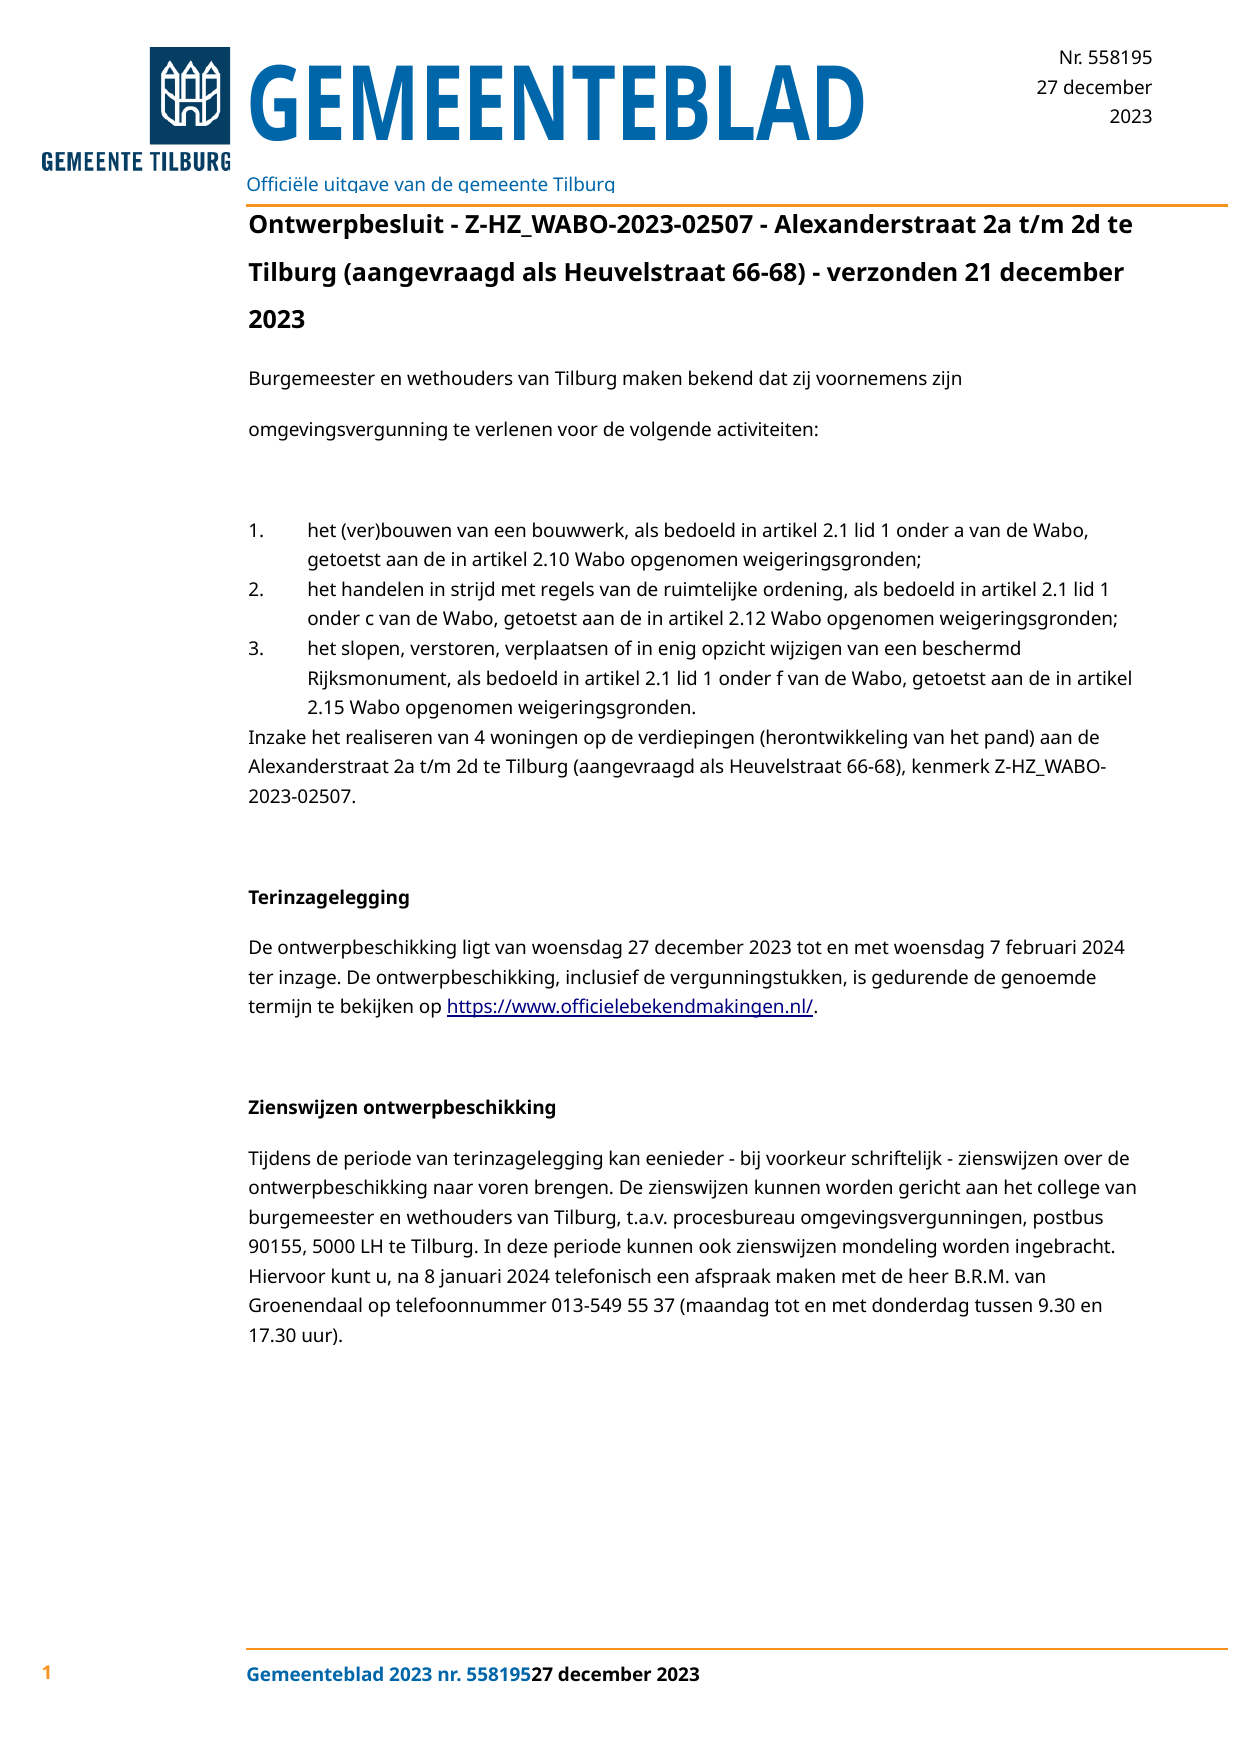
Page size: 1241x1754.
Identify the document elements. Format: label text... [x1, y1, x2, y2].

text Ontwerpbesluit - Z-HZ_WABO-2023-02507 - Alexanderstraat 2a t/m 2d te Tilburg (aangevraagd als Heuvelstraat 66-68) - verzonden 21 december 2023 [248, 207, 1152, 336]
text omgevingsvergunning te verlenen voor de volgende activiteiten: [248, 416, 1152, 442]
text De ontwerpbeschikking ligt van woensdag 27 december 2023 tot en met woensdag 7 februari 2024 ter inzage. De ontwerpbeschikking, inclusief de vergunningstukken, is gedurende de genoemde termijn te bekijken op https://www.officielebekendmakingen.nl/. [248, 934, 1152, 1019]
text Inzake het realiseren van 4 woningen op de verdiepingen (herontwikkeling van het pand) aan de Alexanderstraat 2a t/m 2d te Tilburg (aangevraagd als Heuvelstraat 66-68), kenmerk Z-HZ_WABO-2023-02507. [248, 724, 1152, 809]
list het (ver)bouwen van een bouwwerk, als bedoeld in artikel 2.1 lid 1 onder a van de Wabo, getoetst aan de in artikel 2.10 Wabo opgenomen weigeringsgronden; [248, 517, 1152, 572]
text Tijdens de periode van terinzagelegging kan eenieder - bij voorkeur schriftelijk - zienswijzen over de ontwerpbeschikking naar voren brengen. De zienswijzen kunnen worden gericht aan het college van burgemeester en wethouders van Tilburg, t.a.v. procesbureau omgevingsvergunningen, postbus 90155, 5000 LH te Tilburg. In deze periode kunnen ook zienswijzen mondeling worden ingebracht. Hiervoor kunt u, na 8 januari 2024 telefonisch een afspraak maken met de heer B.R.M. van Groenendaal op telefoonnummer 013-549 55 37 (maandag tot en met donderdag tussen 9.30 en 17.30 uur). [248, 1145, 1152, 1348]
text Burgemeester en wethouders van Tilburg maken bekend dat zij voornemens zijn [248, 366, 1152, 391]
list het slopen, verstoren, verplaatsen of in enig opzicht wijzigen van een beschermd Rijksmonument, als bedoeld in artikel 2.1 lid 1 onder f van de Wabo, getoetst aan de in artikel 2.15 Wabo opgenomen weigeringsgronden. [248, 635, 1152, 720]
list het handelen in strijd met regels van de ruimtelijke ordening, als bedoeld in artikel 2.1 lid 1 onder c van de Wabo, getoetst aan de in artikel 2.12 Wabo opgenomen weigeringsgronden; [248, 576, 1152, 631]
text Terinzagelegging [248, 884, 1152, 909]
text Zienswijzen ontwerpbeschikking [248, 1094, 1152, 1120]
picture [41, 47, 231, 172]
